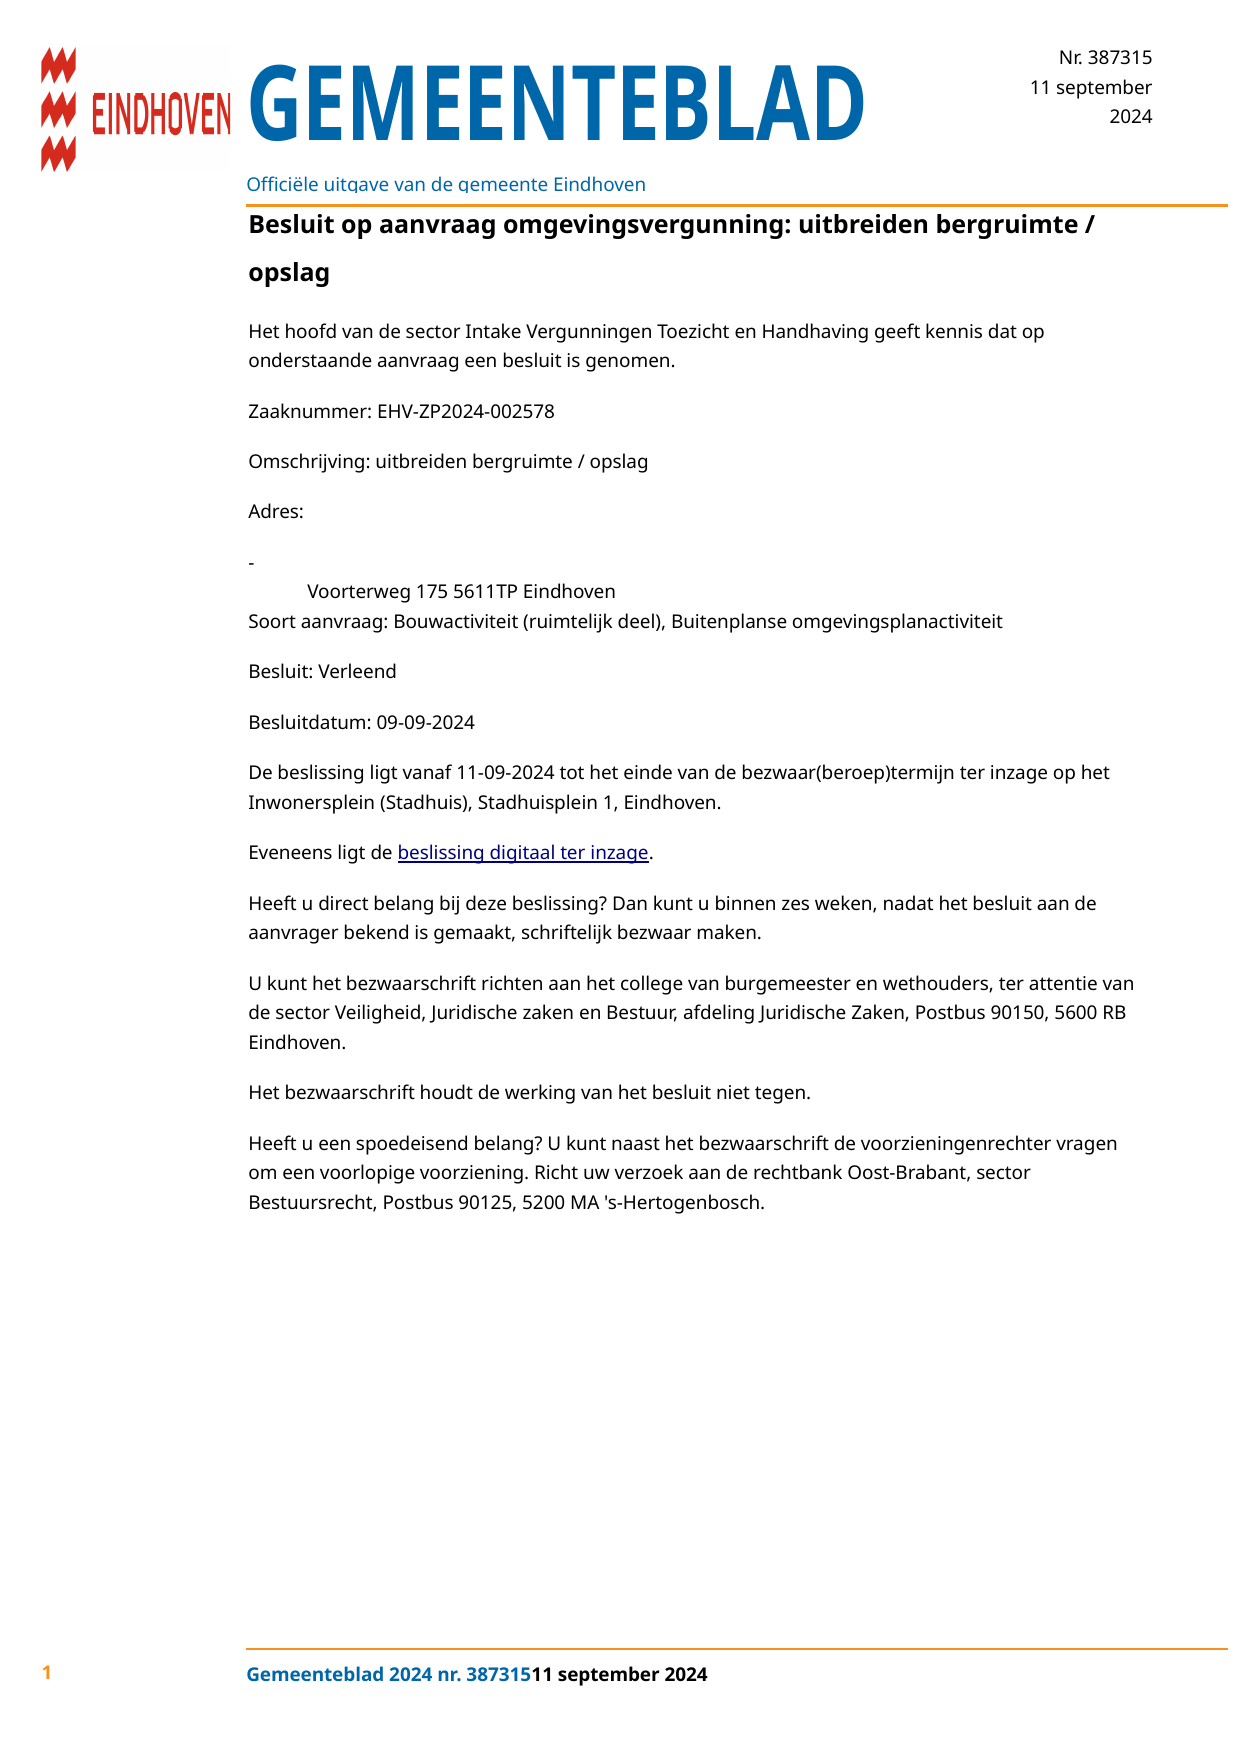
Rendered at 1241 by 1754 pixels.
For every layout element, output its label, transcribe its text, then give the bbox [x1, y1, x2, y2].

text Besluitdatum: 09-09-2024 [248, 709, 1152, 735]
text Eveneens ligt de beslissing digitaal ter inzage. [248, 839, 1152, 865]
text Het hoofd van de sector Intake Vergunningen Toezicht en Handhaving geeft kennis dat op onderstaande aanvraag een besluit is genomen. [248, 318, 1152, 373]
text Het bezwaarschrift houdt de werking van het besluit niet tegen. [248, 1079, 1152, 1105]
text Adres: [248, 499, 1152, 524]
text Heeft u een spoedeisend belang? U kunt naast het bezwaarschrift de voorzieningenrechter vragen om een voorlopige voorziening. Richt uw verzoek aan de rechtbank Oost-Brabant, sector Bestuursrecht, Postbus 90125, 5200 MA 's-Hertogenbosch. [248, 1130, 1152, 1215]
list Voorterweg 175 5611TP Eindhoven [248, 579, 1152, 604]
text Heeft u direct belang bij deze beslissing? Dan kunt u binnen zes weken, nadat het besluit aan de aanvrager bekend is gemaakt, schriftelijk bezwaar maken. [248, 890, 1152, 945]
text Omschrijving: uitbreiden bergruimte / opslag [248, 448, 1152, 474]
text Zaaknummer: EHV-ZP2024-002578 [248, 398, 1152, 424]
text De beslissing ligt vanaf 11-09-2024 tot het einde van de bezwaar(beroep)termijn ter inzage op het Inwonersplein (Stadhuis), Stadhuisplein 1, Eindhoven. [248, 759, 1152, 815]
text Soort aanvraag: Bouwactiviteit (ruimtelijk deel), Buitenplanse omgevingsplanactiviteit [248, 608, 1152, 634]
text Besluit: Verleend [248, 659, 1152, 684]
text U kunt het bezwaarschrift richten aan het college van burgemeester en wethouders, ter attentie van de sector Veiligheid, Juridische zaken en Bestuur, afdeling Juridische Zaken, Postbus 90150, 5600 RB Eindhoven. [248, 970, 1152, 1055]
picture [41, 47, 231, 172]
text Besluit op aanvraag omgevingsvergunning: uitbreiden bergruimte / opslag [248, 207, 1152, 288]
